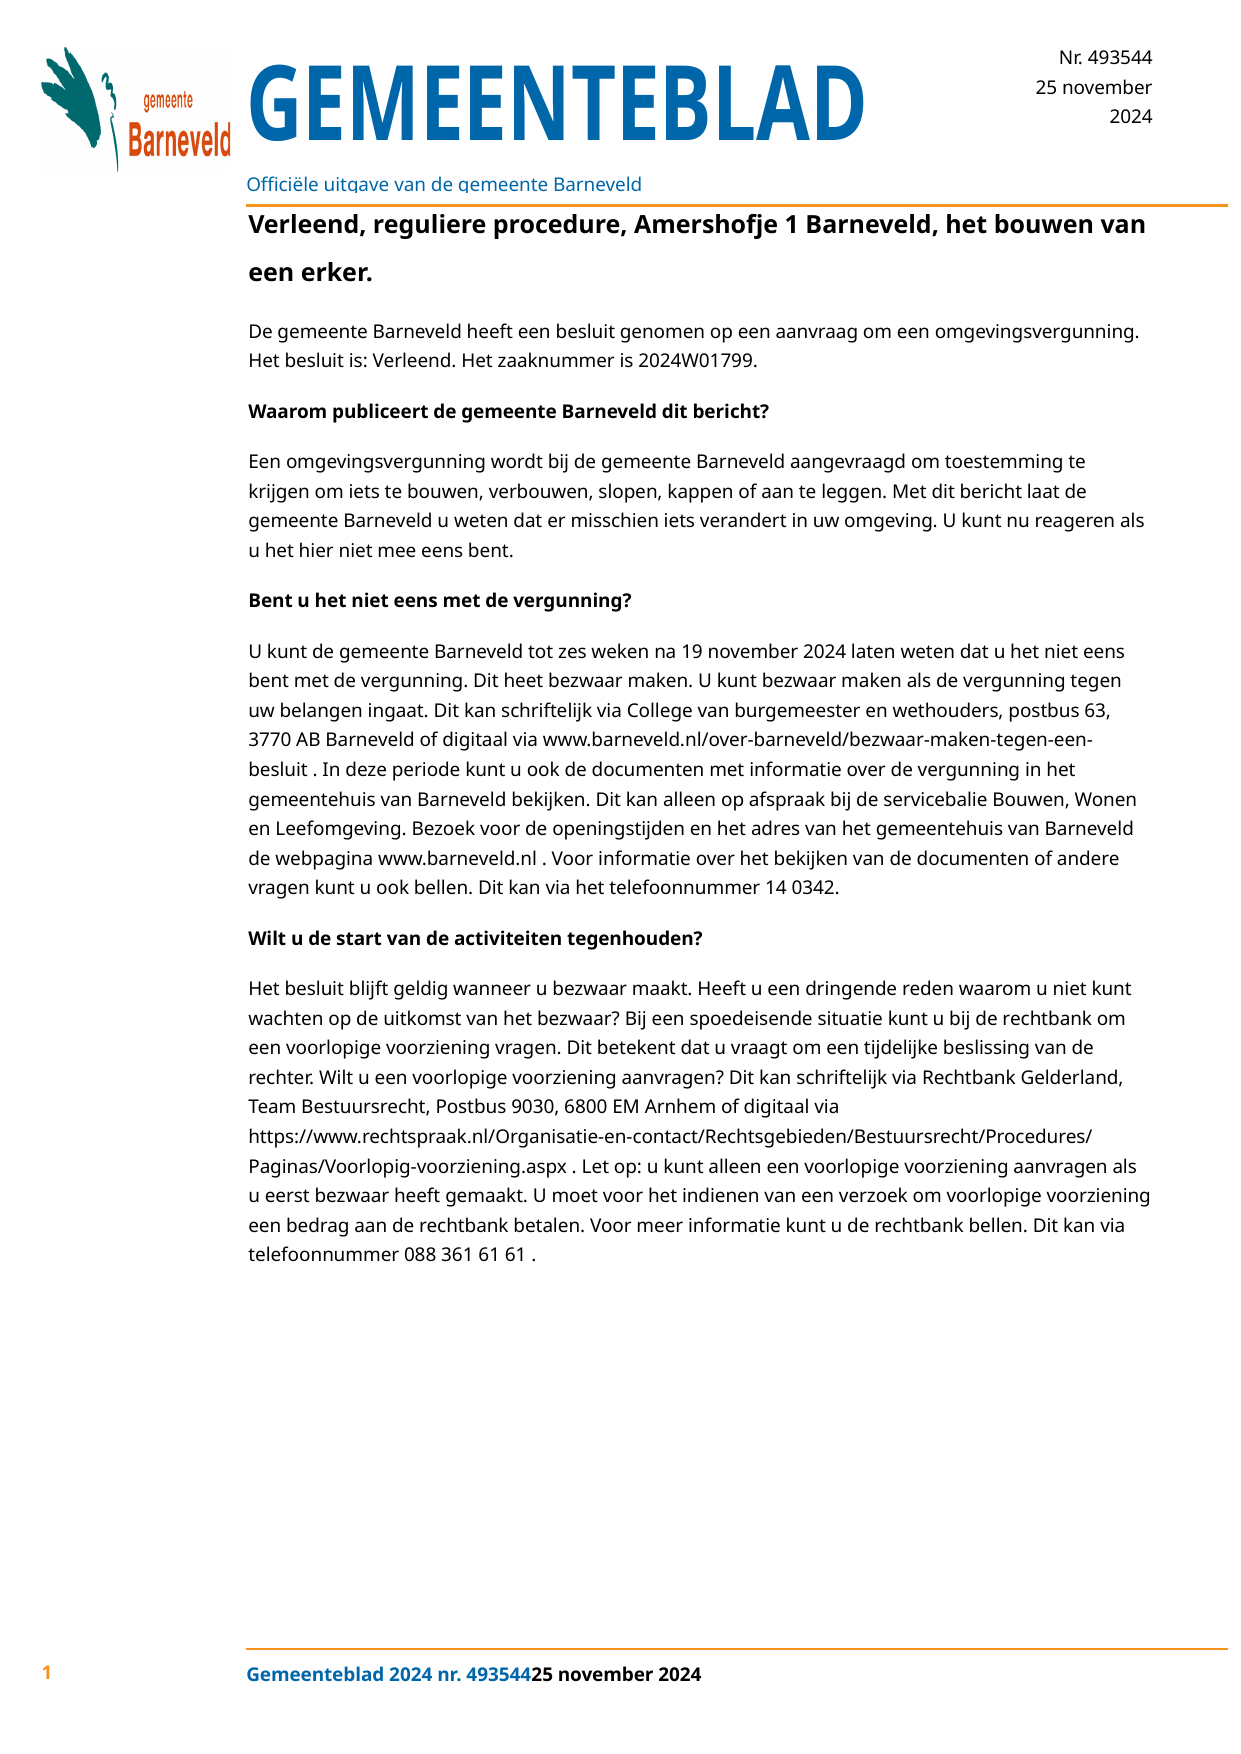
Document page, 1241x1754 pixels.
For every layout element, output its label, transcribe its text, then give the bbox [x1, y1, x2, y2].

text Het besluit blijft geldig wanneer u bezwaar maakt. Heeft u een dringende reden waarom u niet kunt wachten op de uitkomst van het bezwaar? Bij een spoedeisende situatie kunt u bij de rechtbank om een voorlopige voorziening vragen. Dit betekent dat u vraagt om een tijdelijke beslissing van de rechter. Wilt u een voorlopige voorziening aanvragen? Dit kan schriftelijk via Rechtbank Gelderland, Team Bestuursrecht, Postbus 9030, 6800 EM Arnhem of digitaal via https://www.rechtspraak.nl/Organisatie-en-contact/Rechtsgebieden/Bestuursrecht/Procedures/Paginas/Voorlopig-voorziening.aspx . Let op: u kunt alleen een voorlopige voorziening aanvragen als u eerst bezwaar heeft gemaakt. U moet voor het indienen van een verzoek om voorlopige voorziening een bedrag aan de rechtbank betalen. Voor meer informatie kunt u de rechtbank bellen. Dit kan via telefoonnummer 088 361 61 61 . [248, 975, 1152, 1267]
text De gemeente Barneveld heeft een besluit genomen op een aanvraag om een omgevingsvergunning. Het besluit is: Verleend. Het zaaknummer is 2024W01799. [248, 318, 1152, 373]
text Verleend, reguliere procedure, Amershofje 1 Barneveld, het bouwen van een erker. [248, 207, 1152, 288]
text Een omgevingsvergunning wordt bij de gemeente Barneveld aangevraagd om toestemming te krijgen om iets te bouwen, verbouwen, slopen, kappen of aan te leggen. Met dit bericht laat de gemeente Barneveld u weten dat er misschien iets verandert in uw omgeving. U kunt nu reageren als u het hier niet mee eens bent. [248, 448, 1152, 563]
text Wilt u de start van de activiteiten tegenhouden? [248, 925, 1152, 951]
text Waarom publiceert de gemeente Barneveld dit bericht? [248, 398, 1152, 424]
text U kunt de gemeente Barneveld tot zes weken na 19 november 2024 laten weten dat u het niet eens bent met de vergunning. Dit heet bezwaar maken. U kunt bezwaar maken als de vergunning tegen uw belangen ingaat. Dit kan schriftelijk via College van burgemeester en wethouders, postbus 63, 3770 AB Barneveld of digitaal via www.barneveld.nl/over-barneveld/bezwaar-maken-tegen-een-besluit . In deze periode kunt u ook de documenten met informatie over de vergunning in het gemeentehuis van Barneveld bekijken. Dit kan alleen op afspraak bij de servicebalie Bouwen, Wonen en Leefomgeving. Bezoek voor de openingstijden en het adres van het gemeentehuis van Barneveld de webpagina www.barneveld.nl . Voor informatie over het bekijken van de documenten of andere vragen kunt u ook bellen. Dit kan via het telefoonnummer 14 0342. [248, 638, 1152, 900]
picture [41, 47, 231, 172]
text Bent u het niet eens met de vergunning? [248, 587, 1152, 613]
